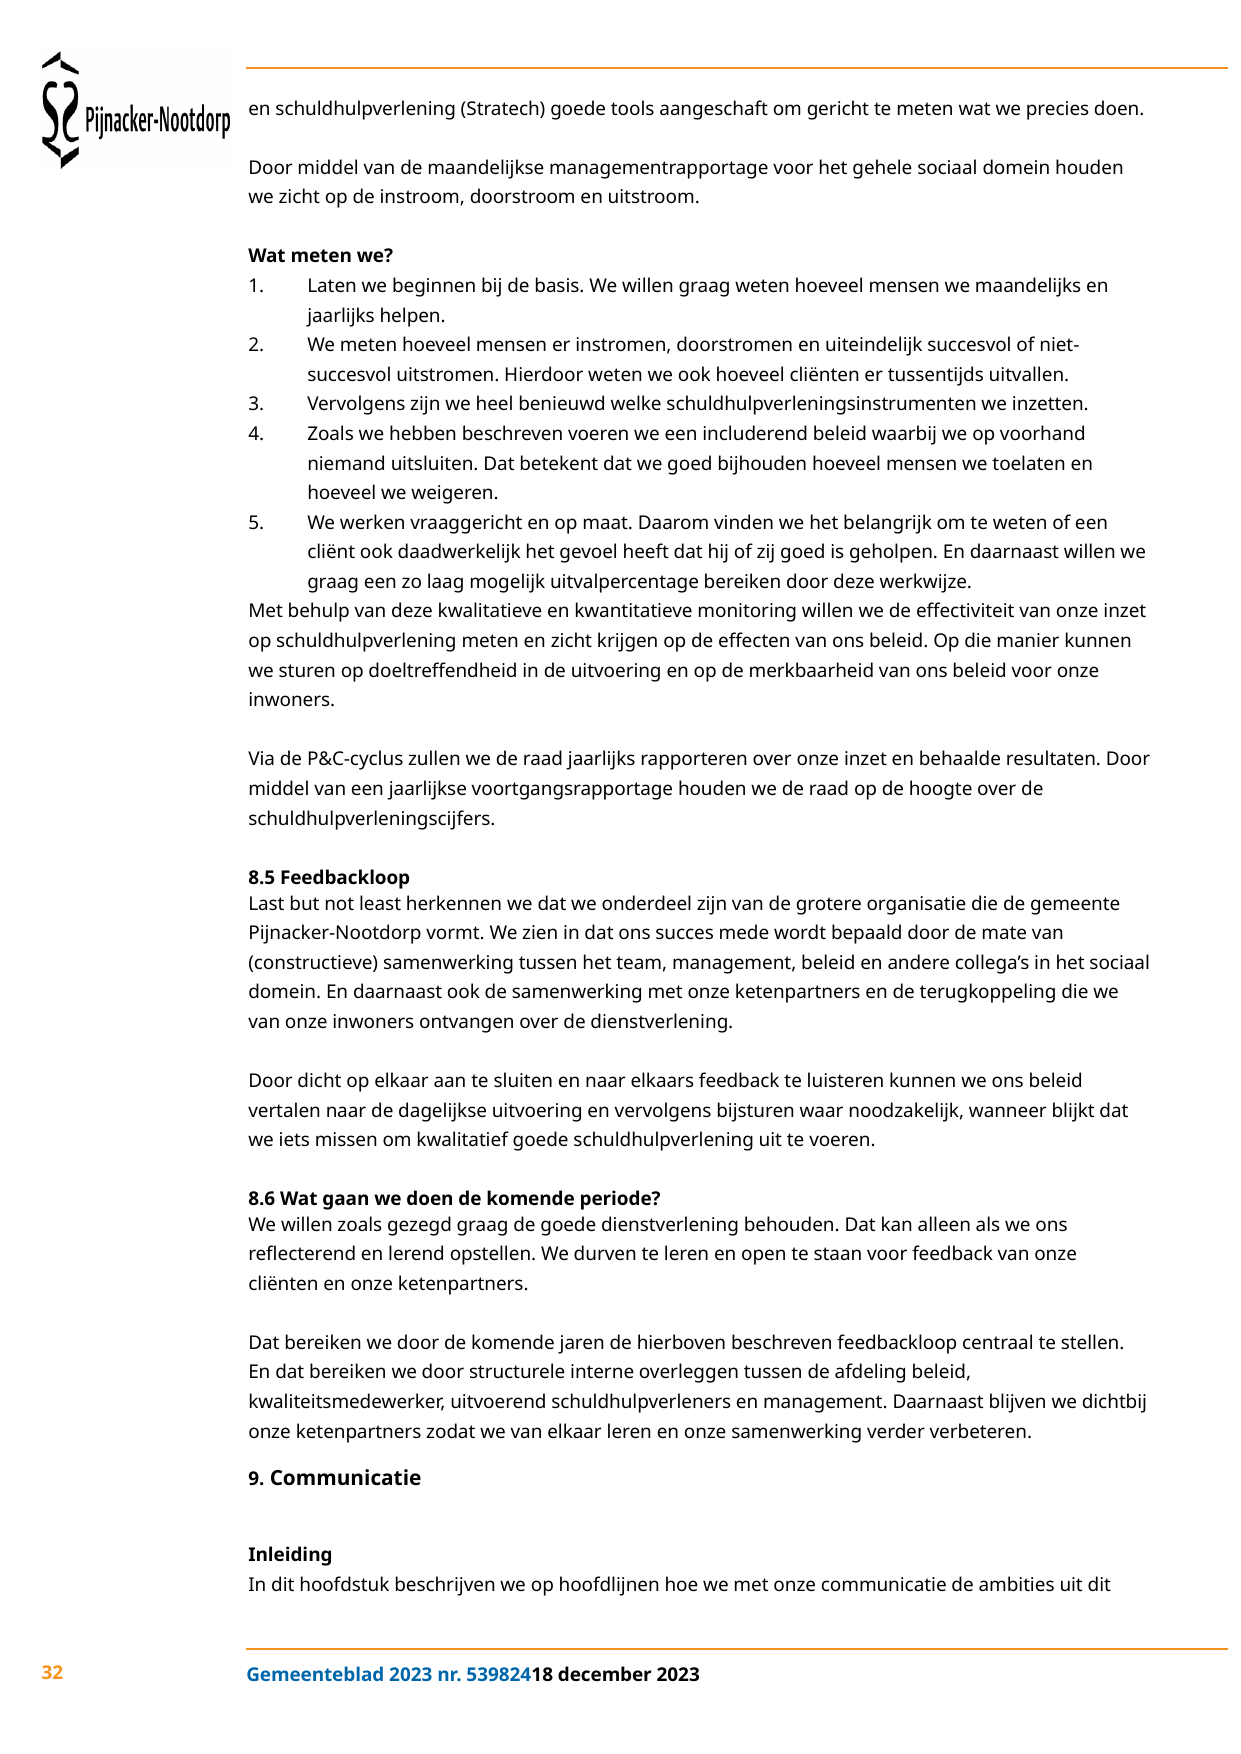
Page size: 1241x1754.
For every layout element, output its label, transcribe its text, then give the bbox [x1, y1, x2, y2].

list Laten we beginnen bij de basis. We willen graag weten hoeveel mensen we maandelijks en jaarlijks helpen. [248, 272, 1152, 328]
text We willen zoals gezegd graag de goede dienstverlening behouden. Dat kan alleen als we ons reflecterend en lerend opstellen. We durven te leren en open te staan voor feedback van onze cliënten en onze ketenpartners. [248, 1211, 1152, 1296]
text en schuldhulpverlening (Stratech) goede tools aangeschaft om gericht te meten wat we precies doen. [248, 95, 1152, 121]
text Via de P&C-cyclus zullen we de raad jaarlijks rapporteren over onze inzet en behaalde resultaten. Door middel van een jaarlijkse voortgangsrapportage houden we de raad op de hoogte over de schuldhulpverleningscijfers. [248, 746, 1152, 831]
list We meten hoeveel mensen er instromen, doorstromen en uiteindelijk succesvol of niet-succesvol uitstromen. Hierdoor weten we ook hoeveel cliënten er tussentijds uitvallen. [248, 331, 1152, 387]
text Door middel van de maandelijkse managementrapportage voor het gehele sociaal domein houden we zicht op de instroom, doorstroom en uitstroom. [248, 154, 1152, 209]
text 8.5 Feedbackloop [248, 864, 1152, 890]
text 8.6 Wat gaan we doen de komende periode? [248, 1185, 1152, 1211]
text Last but not least herkennen we dat we onderdeel zijn van de grotere organisatie die de gemeente Pijnacker-Nootdorp vormt. We zien in dat ons succes mede wordt bepaald door de mate van (constructieve) samenwerking tussen het team, management, beleid en andere collega’s in het sociaal domein. En daarnaast ook de samenwerking met onze ketenpartners en de terugkoppeling die we van onze inwoners ontvangen over de dienstverlening. [248, 890, 1152, 1034]
table_header Door dicht op elkaar aan te sluiten en naar elkaars feedback te luisteren kunnen we ons beleid vertalen naar de dagelijkse uitvoering en vervolgens bijsturen waar noodzakelijk, wanneer blijkt dat we iets missen om kwalitatief goede schuldhulpverlening uit te voeren. [248, 1067, 1152, 1152]
list We werken vraaggericht en op maat. Daarom vinden we het belangrijk om te weten of een cliënt ook daadwerkelijk het gevoel heeft dat hij of zij goed is geholpen. En daarnaast willen we graag een zo laag mogelijk uitvalpercentage bereiken door deze werkwijze. [248, 509, 1152, 594]
text Wat meten we? [248, 243, 1152, 268]
text In dit hoofdstuk beschrijven we op hoofdlijnen hoe we met onze communicatie de ambities uit dit [248, 1571, 1152, 1596]
text Dat bereiken we door de komende jaren de hierboven beschreven feedbackloop centraal te stellen. En dat bereiken we door structurele interne overleggen tussen de afdeling beleid, kwaliteitsmedewerker, uitvoerend schuldhulpverleners en management. Daarnaast blijven we dichtbij onze ketenpartners zodat we van elkaar leren en onze samenwerking verder verbeteren. [248, 1329, 1152, 1443]
list Zoals we hebben beschreven voeren we een includerend beleid waarbij we op voorhand niemand uitsluiten. Dat betekent dat we goed bijhouden hoeveel mensen we toelaten en hoeveel we weigeren. [248, 420, 1152, 505]
picture [41, 47, 231, 172]
text 9. Communicatie [248, 1463, 1152, 1492]
text Met behulp van deze kwalitatieve en kwantitatieve monitoring willen we de effectiviteit van onze inzet op schuldhulpverlening meten en zicht krijgen op de effecten van ons beleid. Op die manier kunnen we sturen op doeltreffendheid in de uitvoering en op de merkbaarheid van ons beleid voor onze inwoners. [248, 598, 1152, 712]
list Vervolgens zijn we heel benieuwd welke schuldhulpverleningsinstrumenten we inzetten. [248, 391, 1152, 416]
text Inleiding [248, 1541, 1152, 1567]
